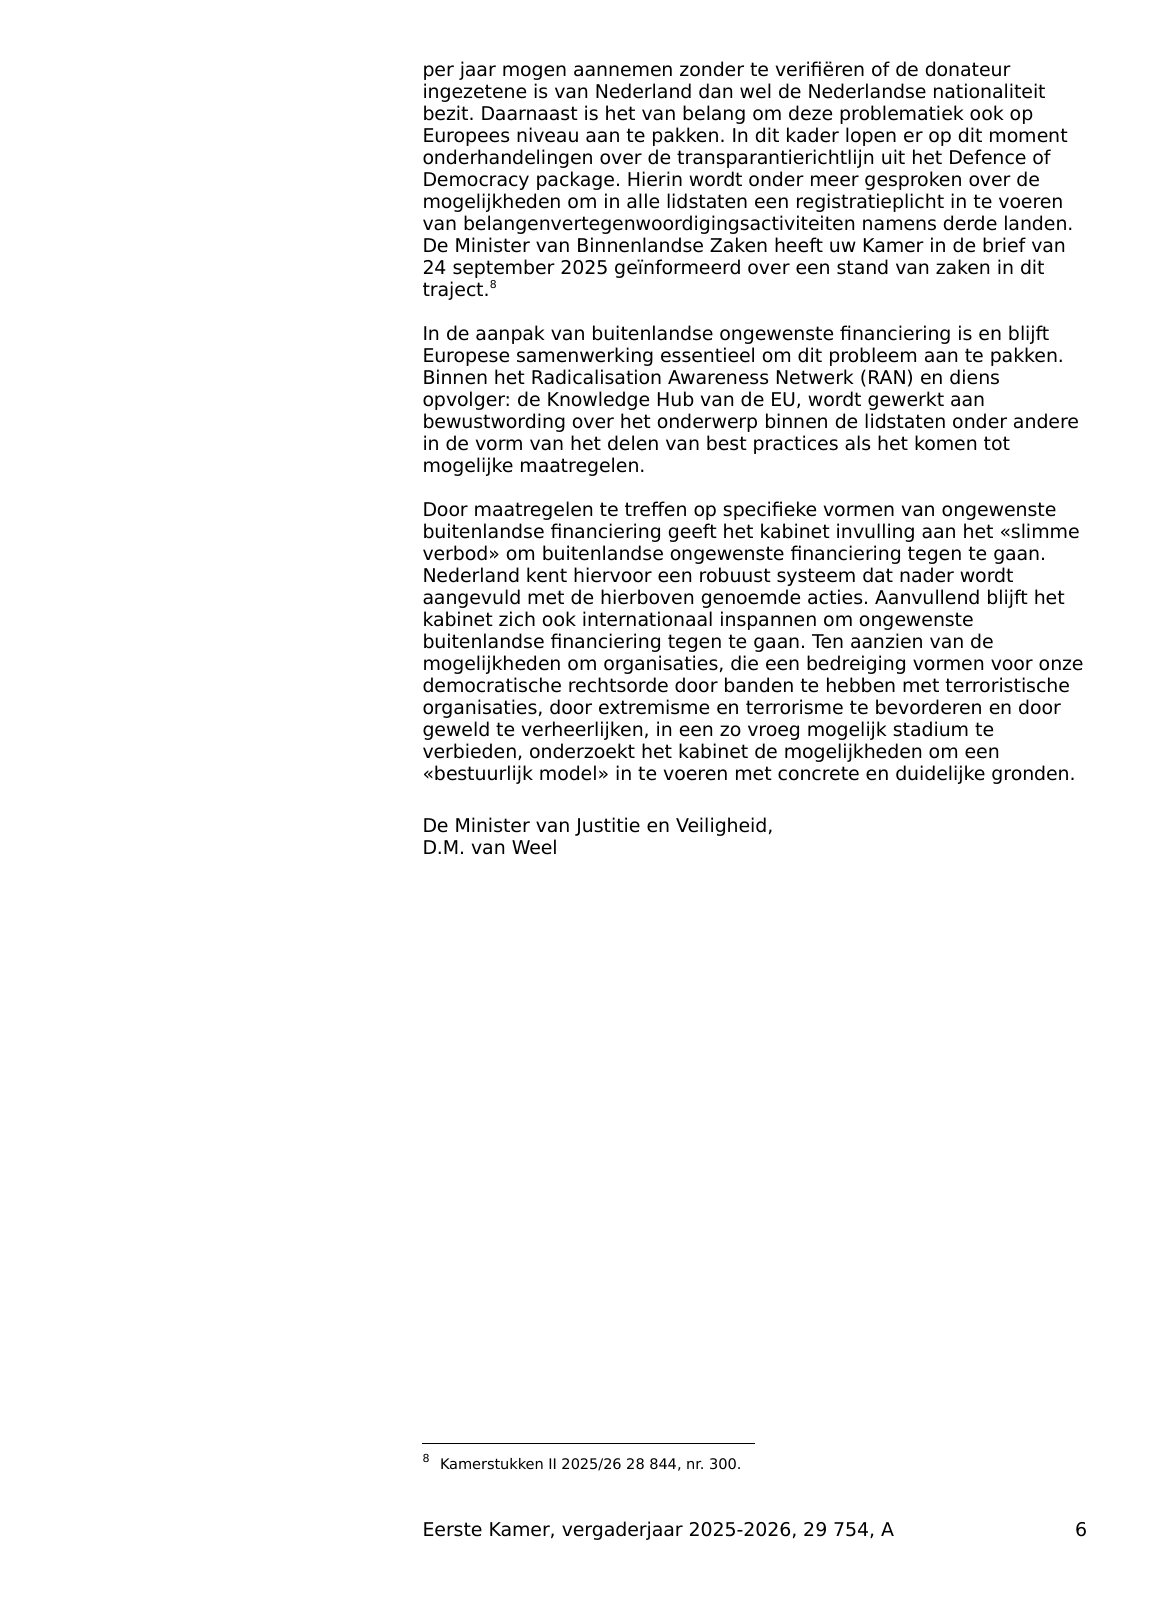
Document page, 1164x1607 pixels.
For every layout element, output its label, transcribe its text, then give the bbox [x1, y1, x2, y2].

text In de aanpak van buitenlandse ongewenste financiering is en blijft Europese samenwerking essentieel om dit probleem aan te pakken. Binnen het Radicalisation Awareness Netwerk (RAN) en diens opvolger: de Knowledge Hub van de EU, wordt gewerkt aan bewustwording over het onderwerp binnen de lidstaten onder andere in de vorm van het delen van best practices als het komen tot mogelijke maatregelen. [422, 323, 1087, 477]
text per jaar mogen aannemen zonder te verifiëren of de donateur ingezetene is van Nederland dan wel de Nederlandse nationaliteit bezit. Daarnaast is het van belang om deze problematiek ook op Europees niveau aan te pakken. In dit kader lopen er op dit moment onderhandelingen over de transparantierichtlijn uit het Defence of Democracy package. Hierin wordt onder meer gesproken over de mogelijkheden om in alle lidstaten een registratieplicht in te voeren van belangenvertegenwoordigingsactiviteiten namens derde landen. De Minister van Binnenlandse Zaken heeft uw Kamer in de brief van 24 september 2025 geïnformeerd over een stand van zaken in dit traject. [422, 59, 1087, 301]
text Kamerstukken II 2025/26 28 844, nr. 300. [422, 1452, 1087, 1474]
text De Minister van Justitie en Veiligheid, D.M. van Weel [422, 815, 1087, 859]
text Door maatregelen te treffen op specifieke vormen van ongewenste buitenlandse financiering geeft het kabinet invulling aan het «slimme verbod» om buitenlandse ongewenste financiering tegen te gaan. Nederland kent hiervoor een robuust systeem dat nader wordt aangevuld met de hierboven genoemde acties. Aanvullend blijft het kabinet zich ook internationaal inspannen om ongewenste buitenlandse financiering tegen te gaan. Ten aanzien van de mogelijkheden om organisaties, die een bedreiging vormen voor onze democratische rechtsorde door banden te hebben met terroristische organisaties, door extremisme en terrorisme te bevorderen en door geweld te verheerlijken, in een zo vroeg mogelijk stadium te verbieden, onderzoekt het kabinet de mogelijkheden om een «bestuurlijk model» in te voeren met concrete en duidelijke gronden. [422, 499, 1087, 785]
